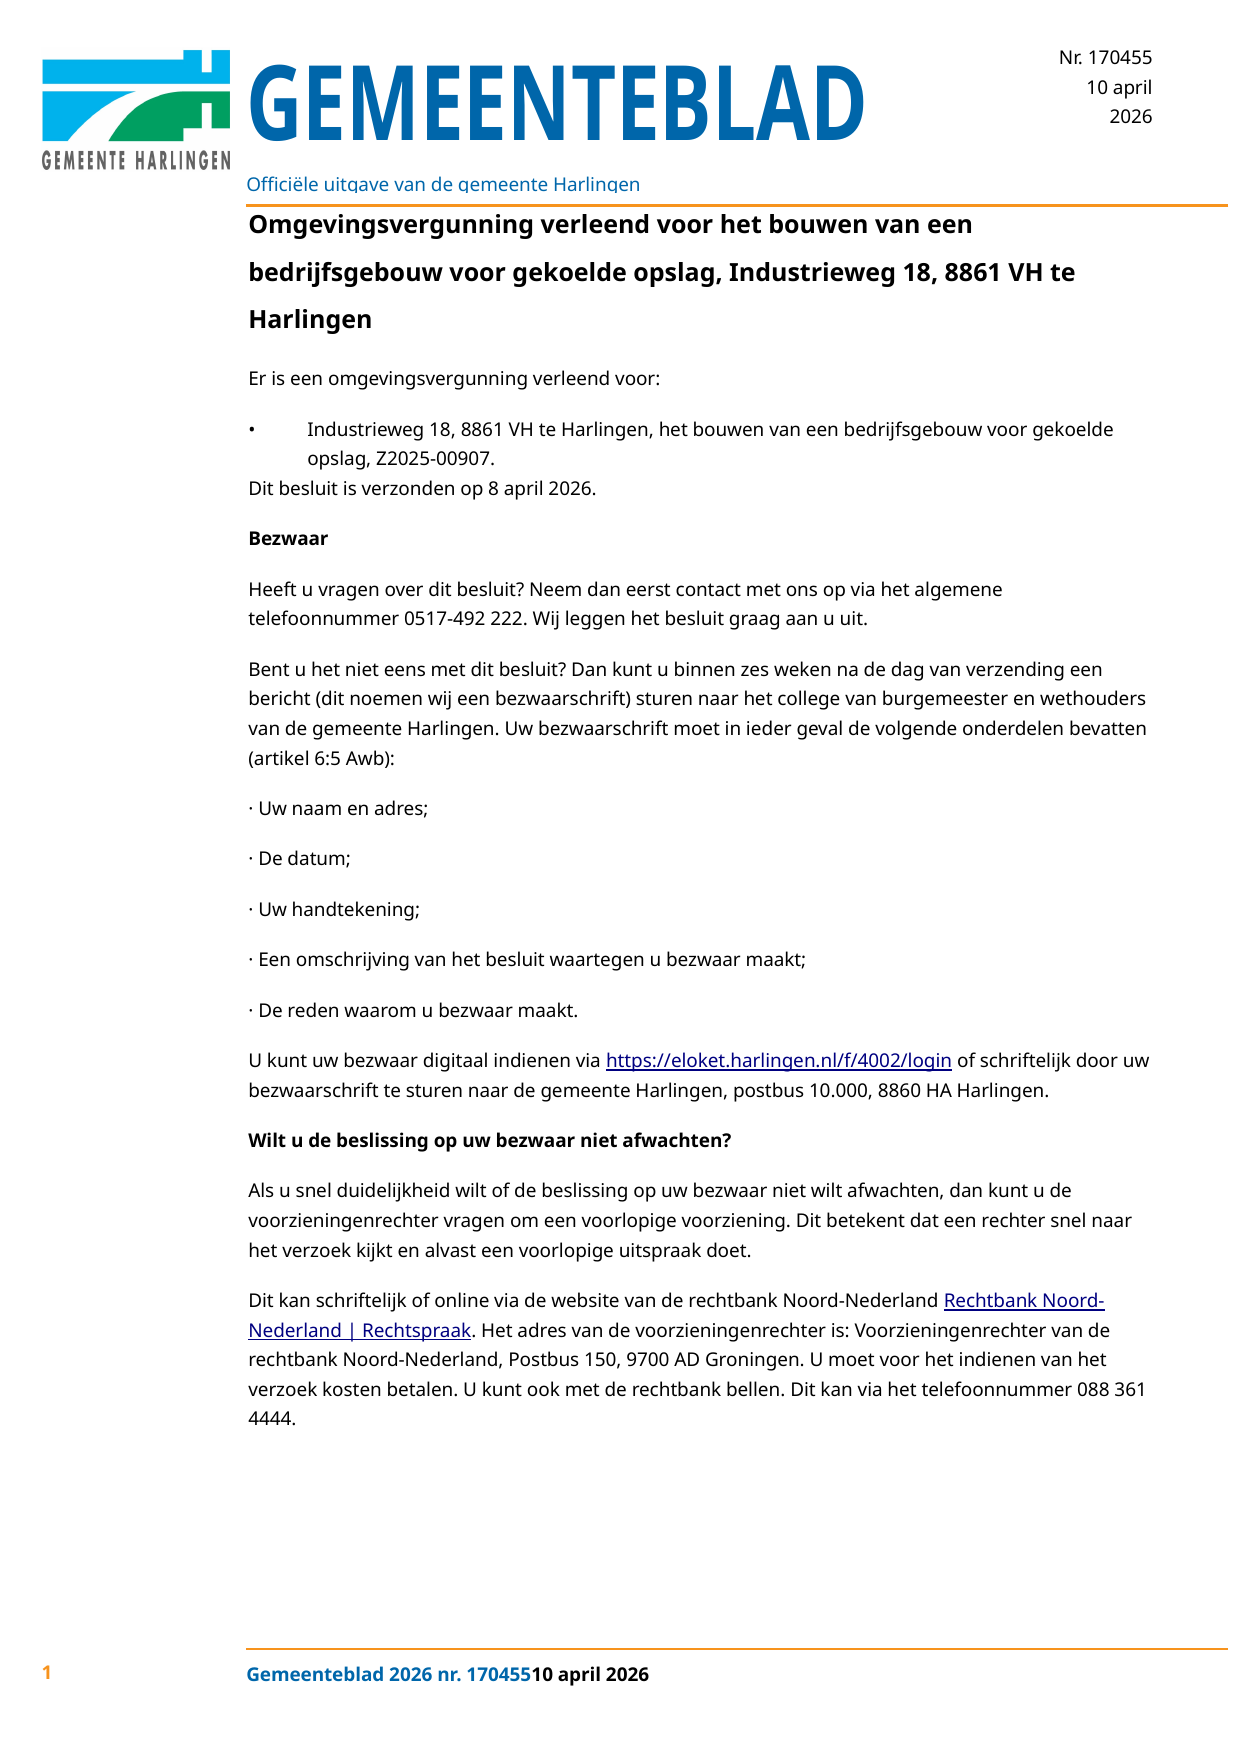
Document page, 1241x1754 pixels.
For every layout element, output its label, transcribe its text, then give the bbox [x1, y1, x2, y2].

text · Een omschrijving van het besluit waartegen u bezwaar maakt; [248, 946, 1152, 972]
text · De datum; [248, 846, 1152, 871]
text Er is een omgevingsvergunning verleend voor: [248, 366, 1152, 391]
text Wilt u de beslissing op uw bezwaar niet afwachten? [248, 1127, 1152, 1153]
text U kunt uw bezwaar digitaal indienen via https://eloket.harlingen.nl/f/4002/login of schriftelijk door uw bezwaarschrift te sturen naar de gemeente Harlingen, postbus 10.000, 8860 HA Harlingen. [248, 1047, 1152, 1102]
text Heeft u vragen over dit besluit? Neem dan eerst contact met ons op via het algemene telefoonnummer 0517-492 222. Wij leggen het besluit graag aan u uit. [248, 576, 1152, 631]
list Industrieweg 18, 8861 VH te Harlingen, het bouwen van een bedrijfsgebouw voor gekoelde opslag, Z2025-00907. [248, 416, 1152, 471]
text · De reden waarom u bezwaar maakt. [248, 997, 1152, 1022]
picture [41, 47, 231, 172]
text Als u snel duidelijkheid wilt of de beslissing op uw bezwaar niet wilt afwachten, dan kunt u de voorzieningenrechter vragen om een voorlopige voorziening. Dit betekent dat een rechter snel naar het verzoek kijkt en alvast een voorlopige uitspraak doet. [248, 1178, 1152, 1262]
text Dit kan schriftelijk of online via de website van de rechtbank Noord-Nederland Rechtbank Noord-Nederland | Rechtspraak. Het adres van de voorzieningenrechter is: Voorzieningenrechter van de rechtbank Noord-Nederland, Postbus 150, 9700 AD Groningen. U moet voor het indienen van het verzoek kosten betalen. U kunt ook met de rechtbank bellen. Dit kan via het telefoonnummer 088 361 4444. [248, 1287, 1152, 1431]
text Bent u het niet eens met dit besluit? Dan kunt u binnen zes weken na de dag van verzending een bericht (dit noemen wij een bezwaarschrift) sturen naar het college van burgemeester en wethouders van de gemeente Harlingen. Uw bezwaarschrift moet in ieder geval de volgende onderdelen bevatten (artikel 6:5 Awb): [248, 656, 1152, 770]
text Dit besluit is verzonden op 8 april 2026. [248, 475, 1152, 501]
text Omgevingsvergunning verleend voor het bouwen van een bedrijfsgebouw voor gekoelde opslag, Industrieweg 18, 8861 VH te Harlingen [248, 207, 1152, 336]
text Bezwaar [248, 526, 1152, 551]
text · Uw naam en adres; [248, 795, 1152, 821]
text · Uw handtekening; [248, 896, 1152, 922]
